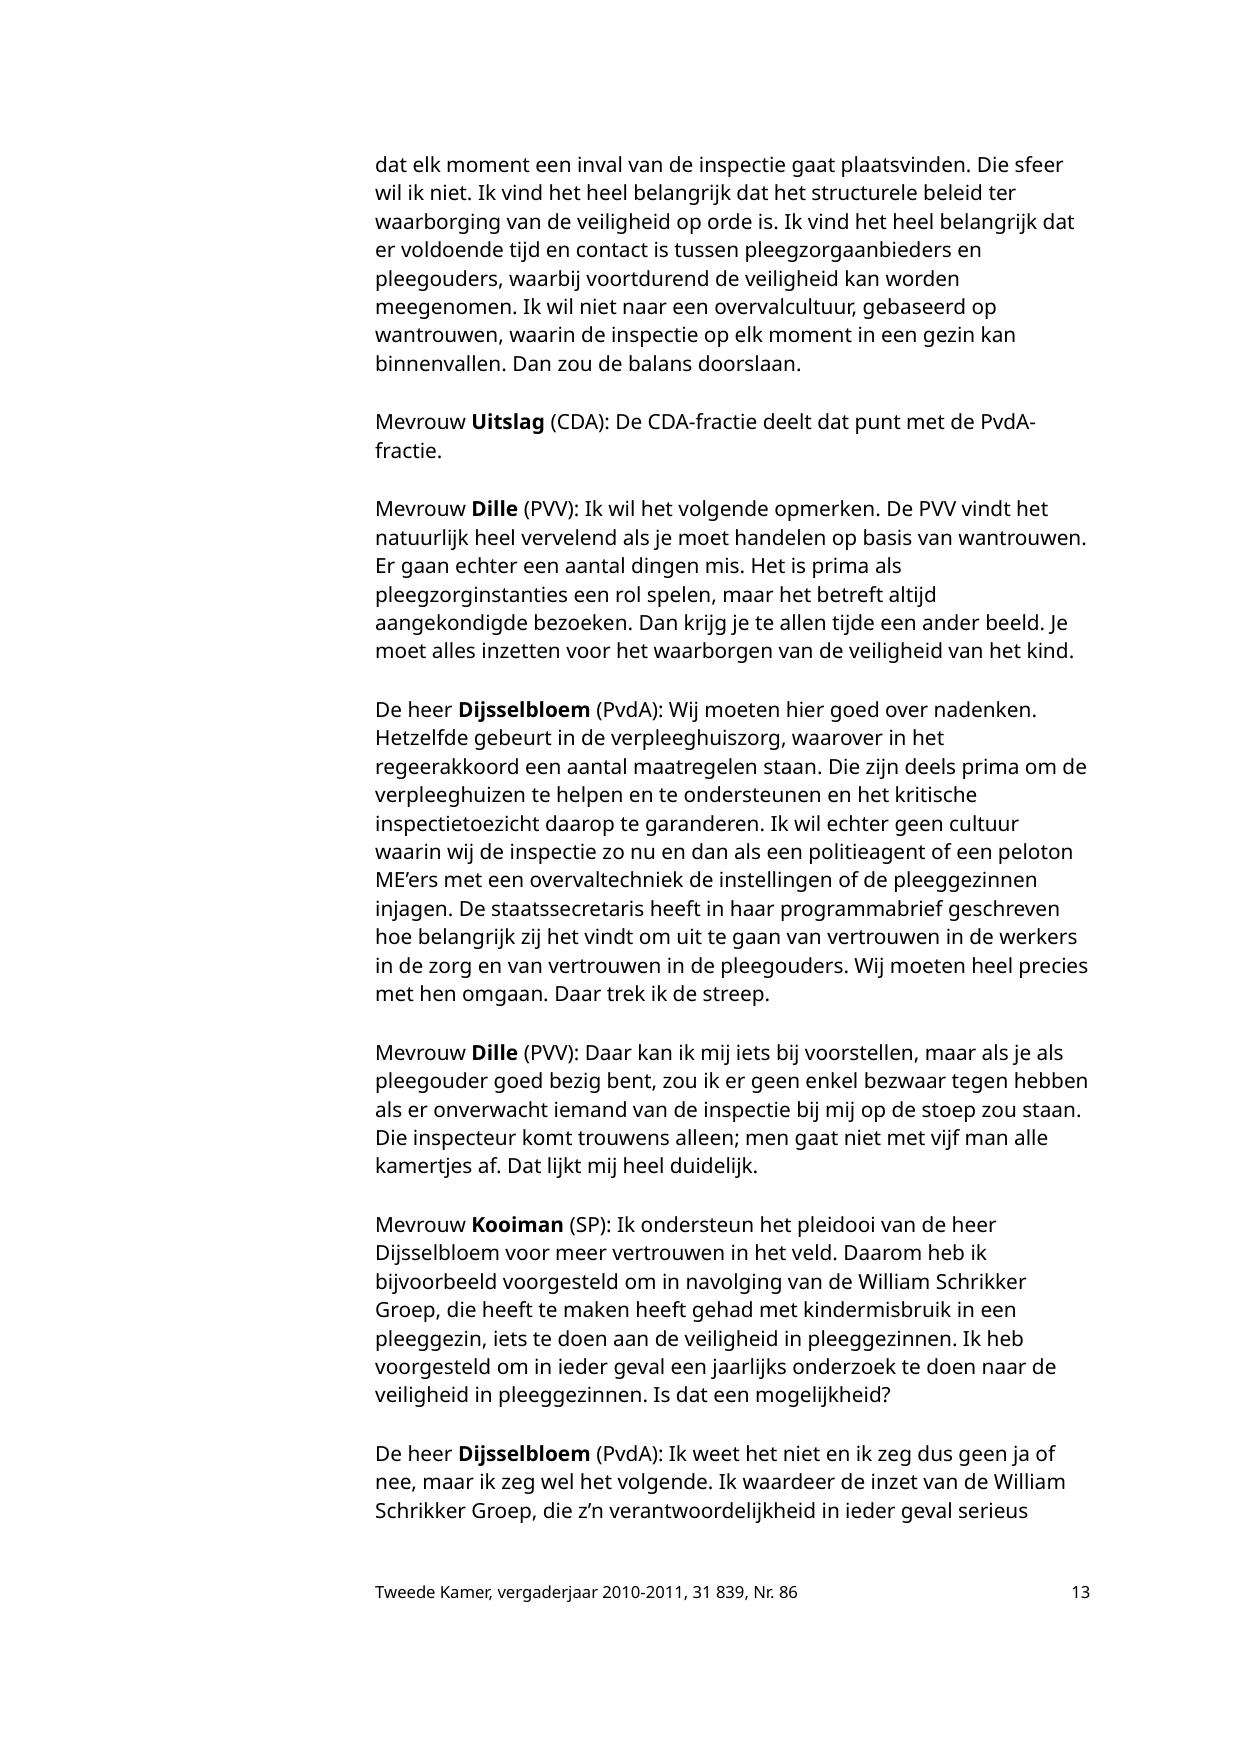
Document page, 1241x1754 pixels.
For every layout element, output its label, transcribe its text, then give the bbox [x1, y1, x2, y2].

text Mevrouw Dille (PVV): Daar kan ik mij iets bij voorstellen, maar als je als pleegouder goed bezig bent, zou ik er geen enkel bezwaar tegen hebben als er onverwacht iemand van de inspectie bij mij op de stoep zou staan. Die inspecteur komt trouwens alleen; men gaat niet met vijf man alle kamertjes af. Dat lijkt mij heel duidelijk. [375, 1038, 1090, 1180]
text Mevrouw Kooiman (SP): Ik ondersteun het pleidooi van de heer Dijsselbloem voor meer vertrouwen in het veld. Daarom heb ik bijvoorbeeld voorgesteld om in navolging van de William Schrikker Groep, die heeft te maken heeft gehad met kindermisbruik in een pleeggezin, iets te doen aan de veiligheid in pleeggezinnen. Ik heb voorgesteld om in ieder geval een jaarlijks onderzoek te doen naar de veiligheid in pleeggezinnen. Is dat een mogelijkheid? [375, 1210, 1090, 1409]
text Mevrouw Dille (PVV): Ik wil het volgende opmerken. De PVV vindt het natuurlijk heel vervelend als je moet handelen op basis van wantrouwen. Er gaan echter een aantal dingen mis. Het is prima als pleegzorginstanties een rol spelen, maar het betreft altijd aangekondigde bezoeken. Dan krijg je te allen tijde een ander beeld. Je moet alles inzetten voor het waarborgen van de veiligheid van het kind. [375, 494, 1090, 665]
text dat elk moment een inval van de inspectie gaat plaatsvinden. Die sfeer wil ik niet. Ik vind het heel belangrijk dat het structurele beleid ter waarborging van de veiligheid op orde is. Ik vind het heel belangrijk dat er voldoende tijd en contact is tussen pleegzorgaanbieders en pleegouders, waarbij voortdurend de veiligheid kan worden meegenomen. Ik wil niet naar een overvalcultuur, gebaseerd op wantrouwen, waarin de inspectie op elk moment in een gezin kan binnenvallen. Dan zou de balans doorslaan. [375, 150, 1090, 377]
text De heer Dijsselbloem (PvdA): Ik weet het niet en ik zeg dus geen ja of nee, maar ik zeg wel het volgende. Ik waardeer de inzet van de William Schrikker Groep, die z’n verantwoordelijkheid in ieder geval serieus [375, 1439, 1090, 1524]
text Mevrouw Uitslag (CDA): De CDA-fractie deelt dat punt met de PvdA-fractie. [375, 407, 1090, 464]
text De heer Dijsselbloem (PvdA): Wij moeten hier goed over nadenken. Hetzelfde gebeurt in de verpleeghuiszorg, waarover in het regeerakkoord een aantal maatregelen staan. Die zijn deels prima om de verpleeghuizen te helpen en te ondersteunen en het kritische inspectietoezicht daarop te garanderen. Ik wil echter geen cultuur waarin wij de inspectie zo nu en dan als een politieagent of een peloton ME’ers met een overvaltechniek de instellingen of de pleeggezinnen injagen. De staatssecretaris heeft in haar programmabrief geschreven hoe belangrijk zij het vindt om uit te gaan van vertrouwen in de werkers in de zorg en van vertrouwen in de pleegouders. Wij moeten heel precies met hen omgaan. Daar trek ik de streep. [375, 695, 1090, 1008]
